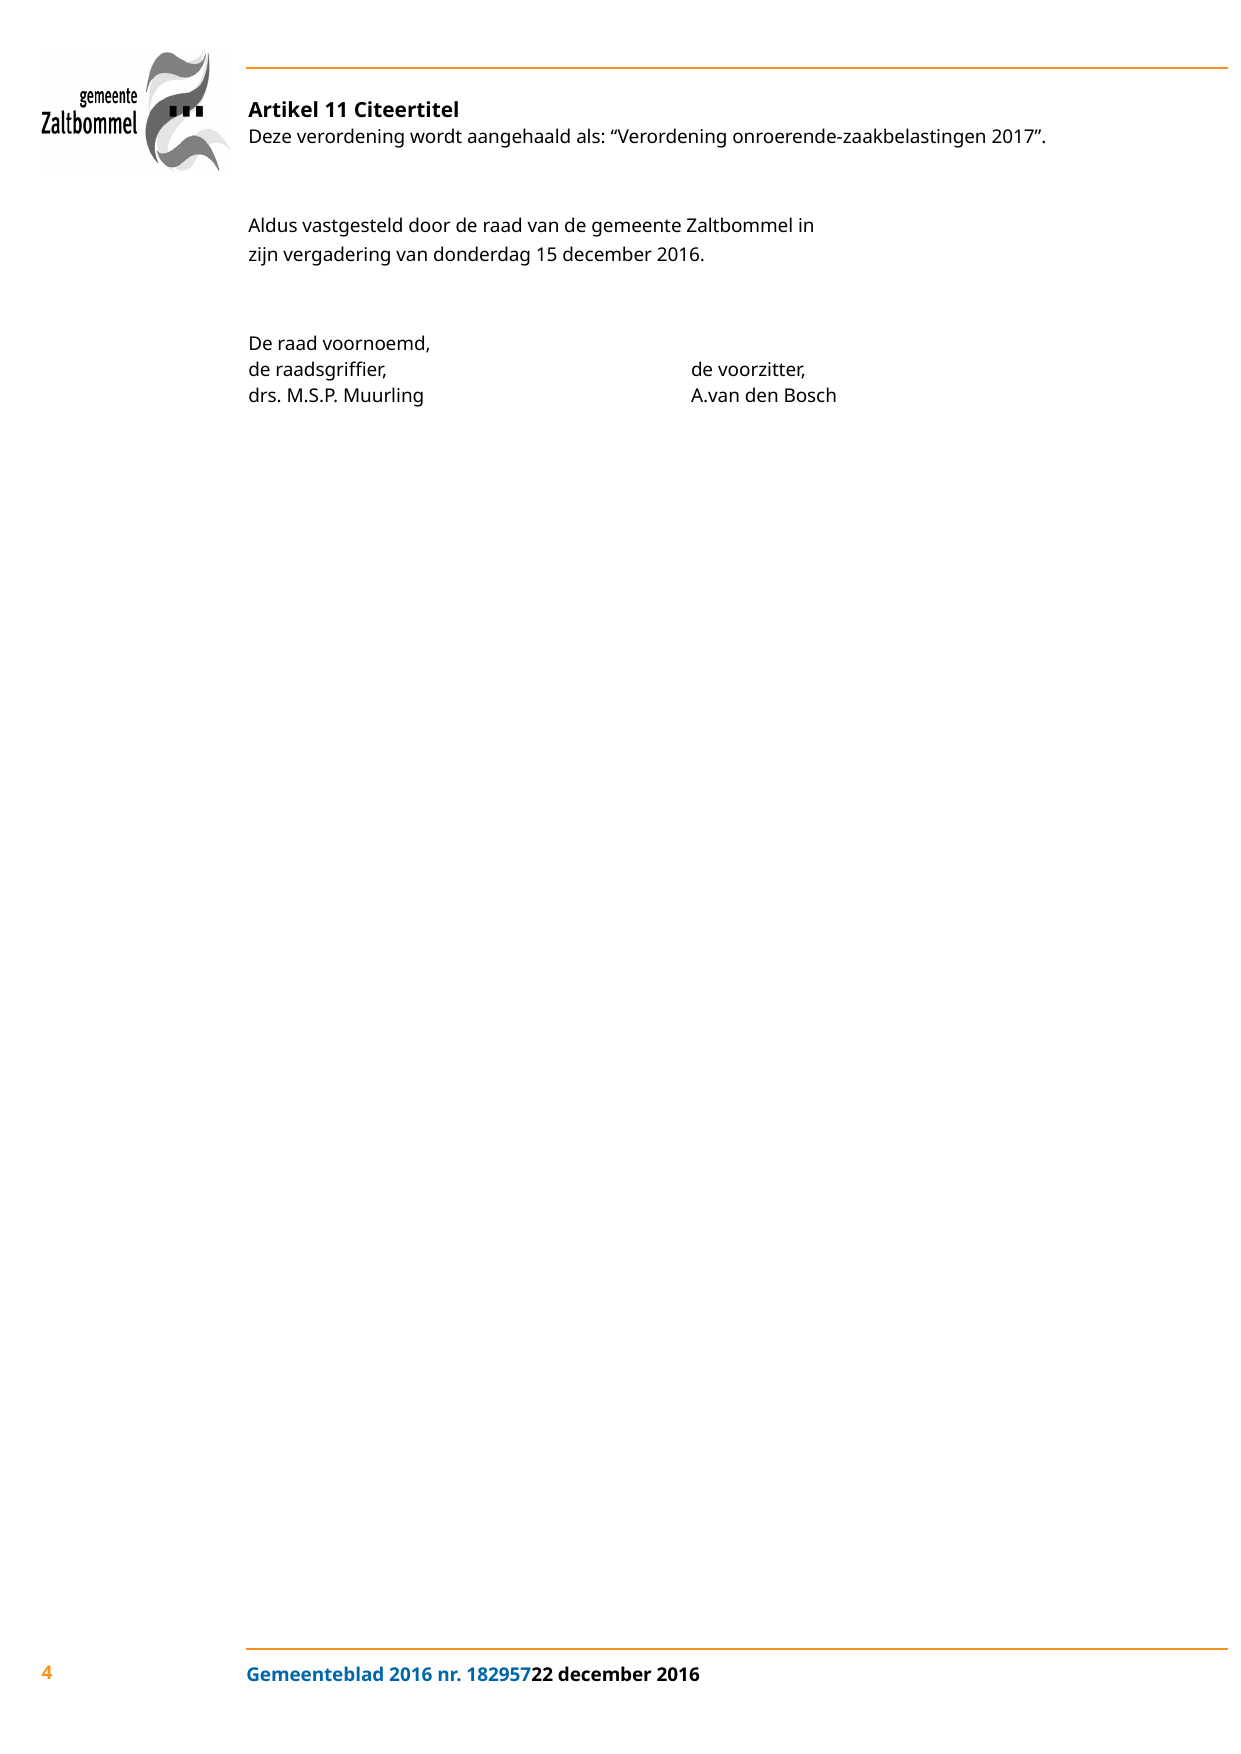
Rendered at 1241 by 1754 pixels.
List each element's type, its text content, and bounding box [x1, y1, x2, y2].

table_cell drs. M.S.P. Muurling [248, 382, 691, 408]
table_cell A.van den Bosch [691, 382, 1152, 408]
table_cell de raadsgriffier, [248, 356, 691, 382]
text Deze verordening wordt aangehaald als: “Verordening onroerende-zaakbelastingen 2017”. [248, 123, 1152, 149]
table_header De raad voornoemd, [248, 330, 1152, 356]
picture [41, 47, 231, 172]
text Artikel 11 Citeertitel [248, 95, 1152, 123]
table_cell de voorzitter, [691, 356, 1152, 382]
text zijn vergadering van donderdag 15 december 2016. [248, 242, 1152, 267]
text Aldus vastgesteld door de raad van de gemeente Zaltbommel in [248, 212, 1152, 238]
